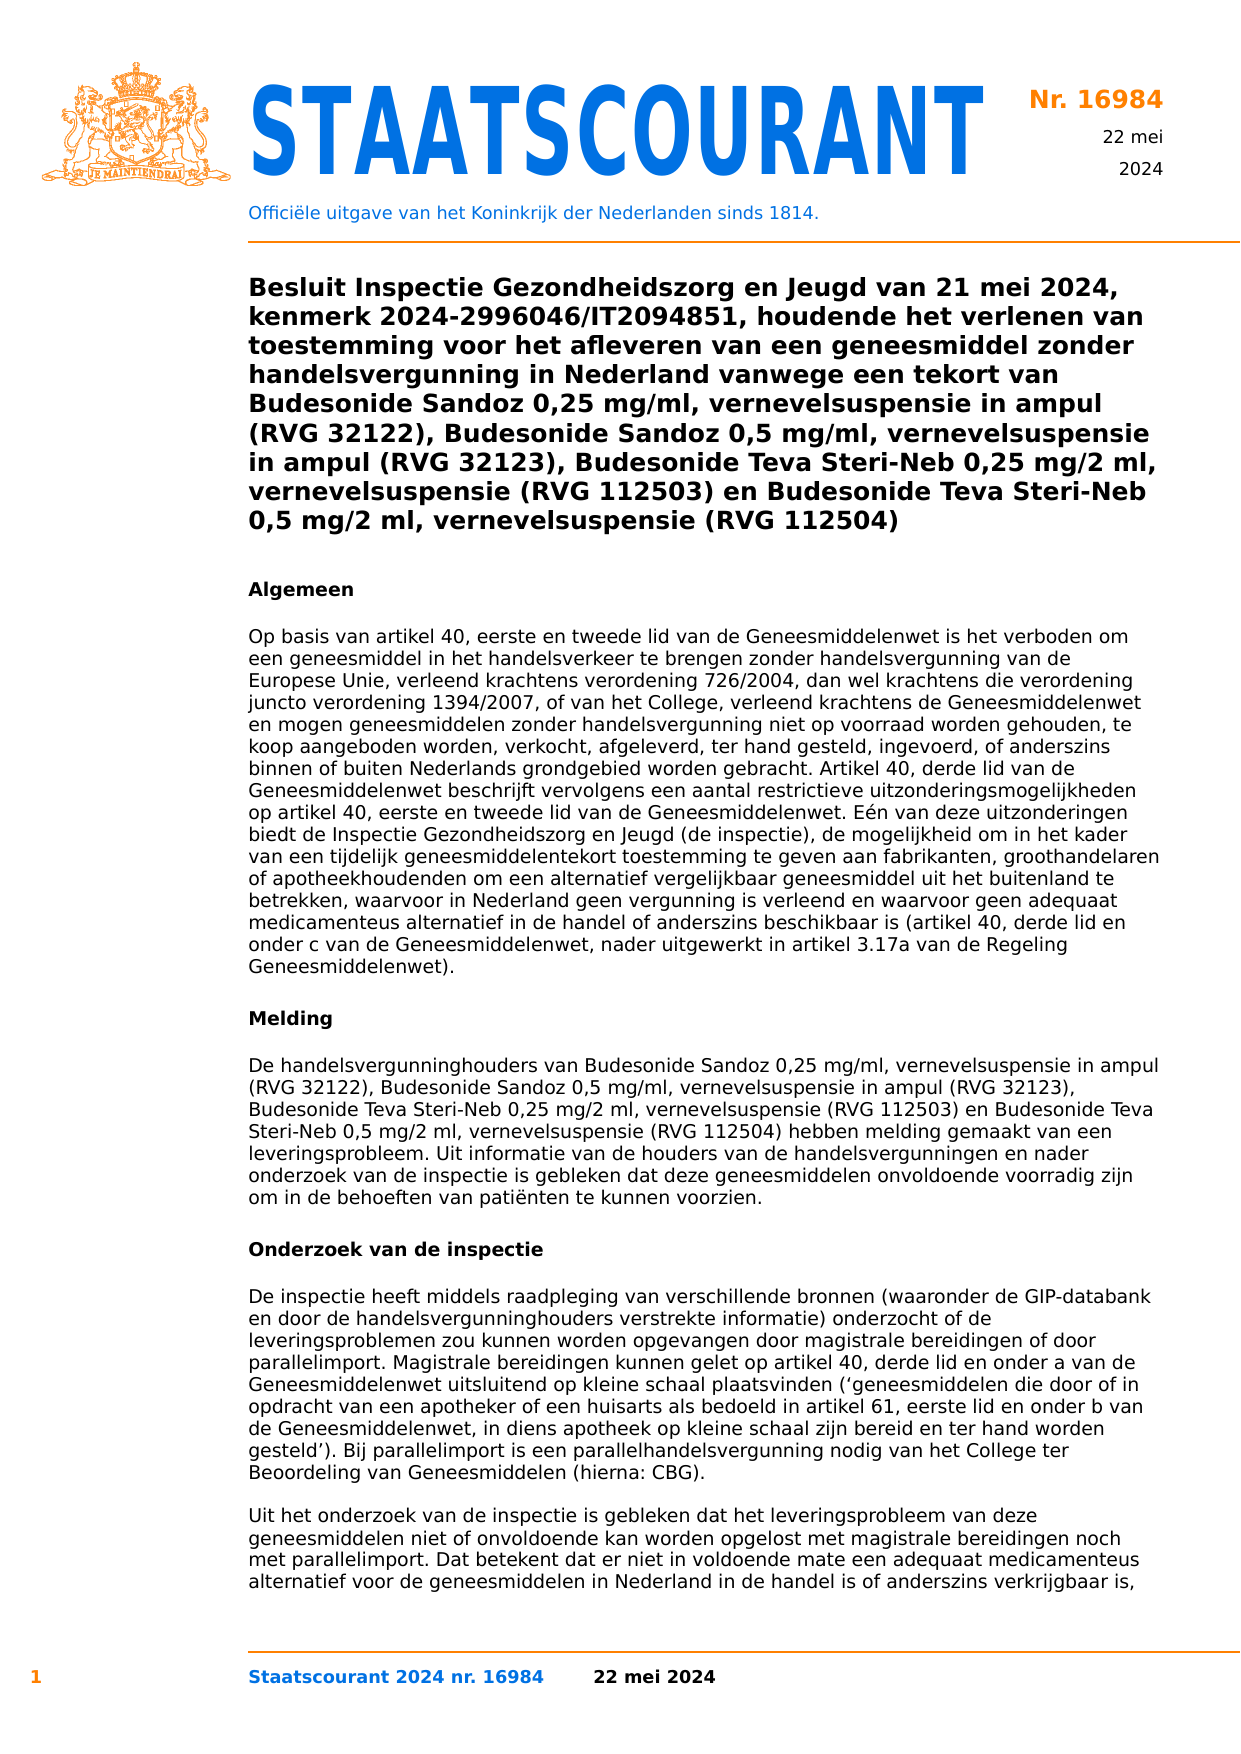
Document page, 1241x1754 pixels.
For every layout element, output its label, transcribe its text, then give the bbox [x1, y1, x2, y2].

text De inspectie heeft middels raadpleging van verschillende bronnen (waaronder de GIP-databank en door de handelsvergunninghouders verstrekte informatie) onderzocht of de leveringsproblemen zou kunnen worden opgevangen door magistrale bereidingen of door parallelimport. Magistrale bereidingen kunnen gelet op artikel 40, derde lid en onder a van de Geneesmiddelenwet uitsluitend op kleine schaal plaatsvinden (‘geneesmiddelen die door of in opdracht van een apotheker of een huisarts als bedoeld in artikel 61, eerste lid en onder b van de Geneesmiddelenwet, in diens apotheek op kleine schaal zijn bereid en ter hand worden gesteld’). Bij parallelimport is een parallelhandelsvergunning nodig van het College ter Beoordeling van Geneesmiddelen (hierna: CBG). [248, 1286, 1163, 1483]
text Uit het onderzoek van de inspectie is gebleken dat het leveringsprobleem van deze geneesmiddelen niet of onvoldoende kan worden opgelost met magistrale bereidingen noch met parallelimport. Dat betekent dat er niet in voldoende mate een adequaat medicamenteus alternatief voor de geneesmiddelen in Nederland in de handel is of anderszins verkrijgbaar is, [248, 1505, 1163, 1593]
table_cell 22 mei [998, 121, 1240, 153]
subtitle Besluit Inspectie Gezondheidszorg en Jeugd van 21 mei 2024, kenmerk 2024-2996046/IT2094851, houdende het verlenen van toestemming voor het afleveren van een geneesmiddel zonder handelsvergunning in Nederland vanwege een tekort van Budesonide Sandoz 0,25 mg/ml, vernevelsuspensie in ampul (RVG 32122), Budesonide Sandoz 0,5 mg/ml, vernevelsuspensie in ampul (RVG 32123), Budesonide Teva Steri-Neb 0,25 mg/2 ml, vernevelsuspensie (RVG 112503) en Budesonide Teva Steri-Neb 0,5 mg/2 ml, vernevelsuspensie (RVG 112504) [248, 273, 1163, 536]
table_header Nr. 16984 [998, 62, 1240, 121]
table_header [25, 62, 248, 241]
subtitle Melding [248, 1008, 1163, 1030]
table_header STAATSCOURANT [248, 62, 998, 203]
subtitle Onderzoek van de inspectie [248, 1239, 1163, 1261]
subtitle Algemeen [248, 579, 1163, 601]
table_cell Officiële uitgave van het Koninkrijk der Nederlanden sinds 1814. [248, 203, 1240, 241]
text De handelsvergunninghouders van Budesonide Sandoz 0,25 mg/ml, vernevelsuspensie in ampul (RVG 32122), Budesonide Sandoz 0,5 mg/ml, vernevelsuspensie in ampul (RVG 32123), Budesonide Teva Steri-Neb 0,25 mg/2 ml, vernevelsuspensie (RVG 112503) en Budesonide Teva Steri-Neb 0,5 mg/2 ml, vernevelsuspensie (RVG 112504) hebben melding gemaakt van een leveringsprobleem. Uit informatie van de houders van de handelsvergunningen en nader onderzoek van de inspectie is gebleken dat deze geneesmiddelen onvoldoende voorradig zijn om in de behoeften van patiënten te kunnen voorzien. [248, 1055, 1163, 1209]
table_cell 2024 [998, 153, 1240, 203]
picture [41, 62, 231, 186]
text Op basis van artikel 40, eerste en tweede lid van de Geneesmiddelenwet is het verboden om een geneesmiddel in het handelsverkeer te brengen zonder handelsvergunning van de Europese Unie, verleend krachtens verordening 726/2004, dan wel krachtens die verordening juncto verordening 1394/2007, of van het College, verleend krachtens de Geneesmiddelenwet en mogen geneesmiddelen zonder handelsvergunning niet op voorraad worden gehouden, te koop aangeboden worden, verkocht, afgeleverd, ter hand gesteld, ingevoerd, of anderszins binnen of buiten Nederlands grondgebied worden gebracht. Artikel 40, derde lid van de Geneesmiddelenwet beschrijft vervolgens een aantal restrictieve uitzonderingsmogelijkheden op artikel 40, eerste en tweede lid van de Geneesmiddelenwet. Eén van deze uitzonderingen biedt de Inspectie Gezondheidszorg en Jeugd (de inspectie), de mogelijkheid om in het kader van een tijdelijk geneesmiddelentekort toestemming te geven aan fabrikanten, groothandelaren of apotheekhoudenden om een alternatief vergelijkbaar geneesmiddel uit het buitenland te betrekken, waarvoor in Nederland geen vergunning is verleend en waarvoor geen adequaat medicamenteus alternatief in de handel of anderszins beschikbaar is (artikel 40, derde lid en onder c van de Geneesmiddelenwet, nader uitgewerkt in artikel 3.17a van de Regeling Geneesmiddelenwet). [248, 626, 1163, 978]
